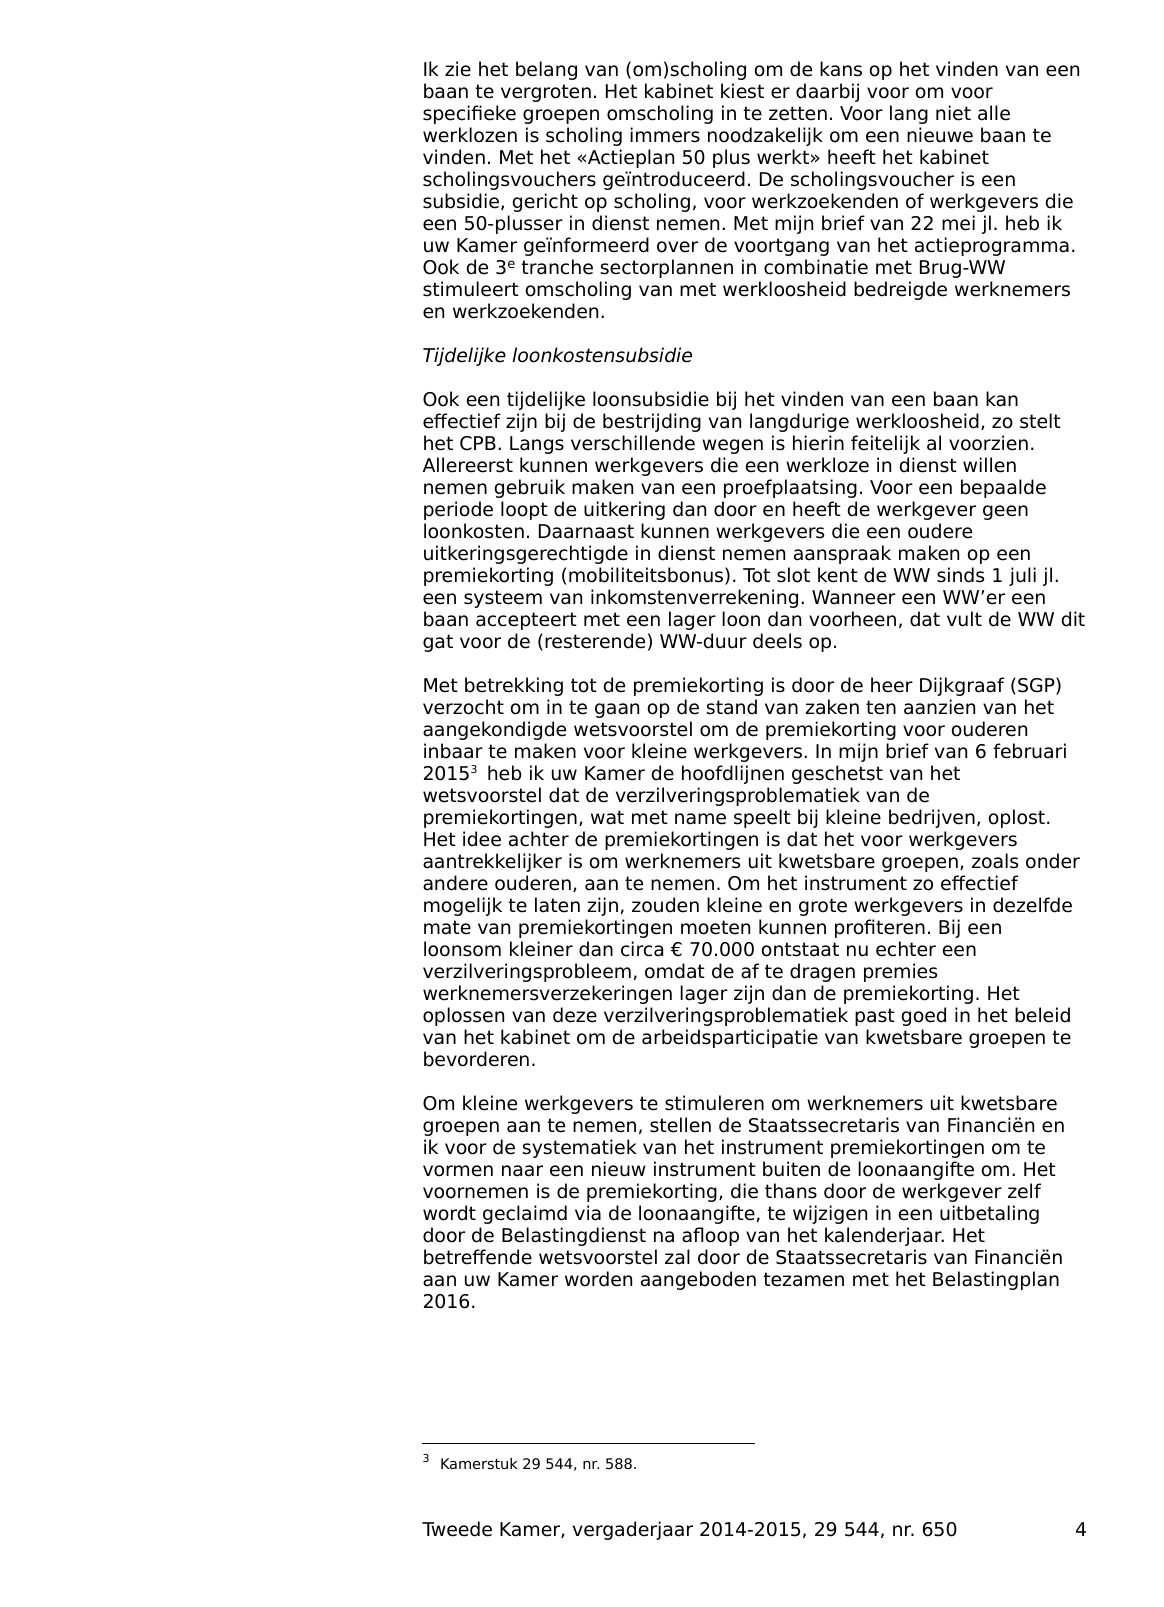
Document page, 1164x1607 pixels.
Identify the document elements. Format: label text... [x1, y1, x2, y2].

text Met betrekking tot de premiekorting is door de heer Dijkgraaf (SGP) verzocht om in te gaan op de stand van zaken ten aanzien van het aangekondigde wetsvoorstel om de premiekorting voor ouderen inbaar te maken voor kleine werkgevers. In mijn brief van 6 februari 2015 heb ik uw Kamer de hoofdlijnen geschetst van het wetsvoorstel dat de verzilveringsproblematiek van de premiekortingen, wat met name speelt bij kleine bedrijven, oplost. Het idee achter de premiekortingen is dat het voor werkgevers aantrekkelijker is om werknemers uit kwetsbare groepen, zoals onder andere ouderen, aan te nemen. Om het instrument zo effectief mogelijk te laten zijn, zouden kleine en grote werkgevers in dezelfde mate van premiekortingen moeten kunnen profiteren. Bij een loonsom kleiner dan circa € 70.000 ontstaat nu echter een verzilveringsprobleem, omdat de af te dragen premies werknemersverzekeringen lager zijn dan de premiekorting. Het oplossen van deze verzilveringsproblematiek past goed in het beleid van het kabinet om de arbeidsparticipatie van kwetsbare groepen te bevorderen. [422, 675, 1087, 1071]
text Ik zie het belang van (om)scholing om de kans op het vinden van een baan te vergroten. Het kabinet kiest er daarbij voor om voor specifieke groepen omscholing in te zetten. Voor lang niet alle werklozen is scholing immers noodzakelijk om een nieuwe baan te vinden. Met het «Actieplan 50 plus werkt» heeft het kabinet scholingsvouchers geïntroduceerd. De scholingsvoucher is een subsidie, gericht op scholing, voor werkzoekenden of werkgevers die een 50-plusser in dienst nemen. Met mijn brief van 22 mei jl. heb ik uw Kamer geïnformeerd over de voortgang van het actieprogramma. Ook de 3e tranche sectorplannen in combinatie met Brug-WW stimuleert omscholing van met werkloosheid bedreigde werknemers en werkzoekenden. [422, 59, 1087, 323]
text Om kleine werkgevers te stimuleren om werknemers uit kwetsbare groepen aan te nemen, stellen de Staatssecretaris van Financiën en ik voor de systematiek van het instrument premiekortingen om te vormen naar een nieuw instrument buiten de loonaangifte om. Het voornemen is de premiekorting, die thans door de werkgever zelf wordt geclaimd via de loonaangifte, te wijzigen in een uitbetaling door de Belastingdienst na afloop van het kalenderjaar. Het betreffende wetsvoorstel zal door de Staatssecretaris van Financiën aan uw Kamer worden aangeboden tezamen met het Belastingplan 2016. [422, 1093, 1087, 1313]
text Kamerstuk 29 544, nr. 588. [422, 1452, 1087, 1474]
subtitle Tijdelijke loonkostensubsidie [422, 345, 1087, 367]
text Ook een tijdelijke loonsubsidie bij het vinden van een baan kan effectief zijn bij de bestrijding van langdurige werkloosheid, zo stelt het CPB. Langs verschillende wegen is hierin feitelijk al voorzien. Allereerst kunnen werkgevers die een werkloze in dienst willen nemen gebruik maken van een proefplaatsing. Voor een bepaalde periode loopt de uitkering dan door en heeft de werkgever geen loonkosten. Daarnaast kunnen werkgevers die een oudere uitkeringsgerechtigde in dienst nemen aanspraak maken op een premiekorting (mobiliteitsbonus). Tot slot kent de WW sinds 1 juli jl. een systeem van inkomstenverrekening. Wanneer een WW’er een baan accepteert met een lager loon dan voorheen, dat vult de WW dit gat voor de (resterende) WW-duur deels op. [422, 389, 1087, 653]
